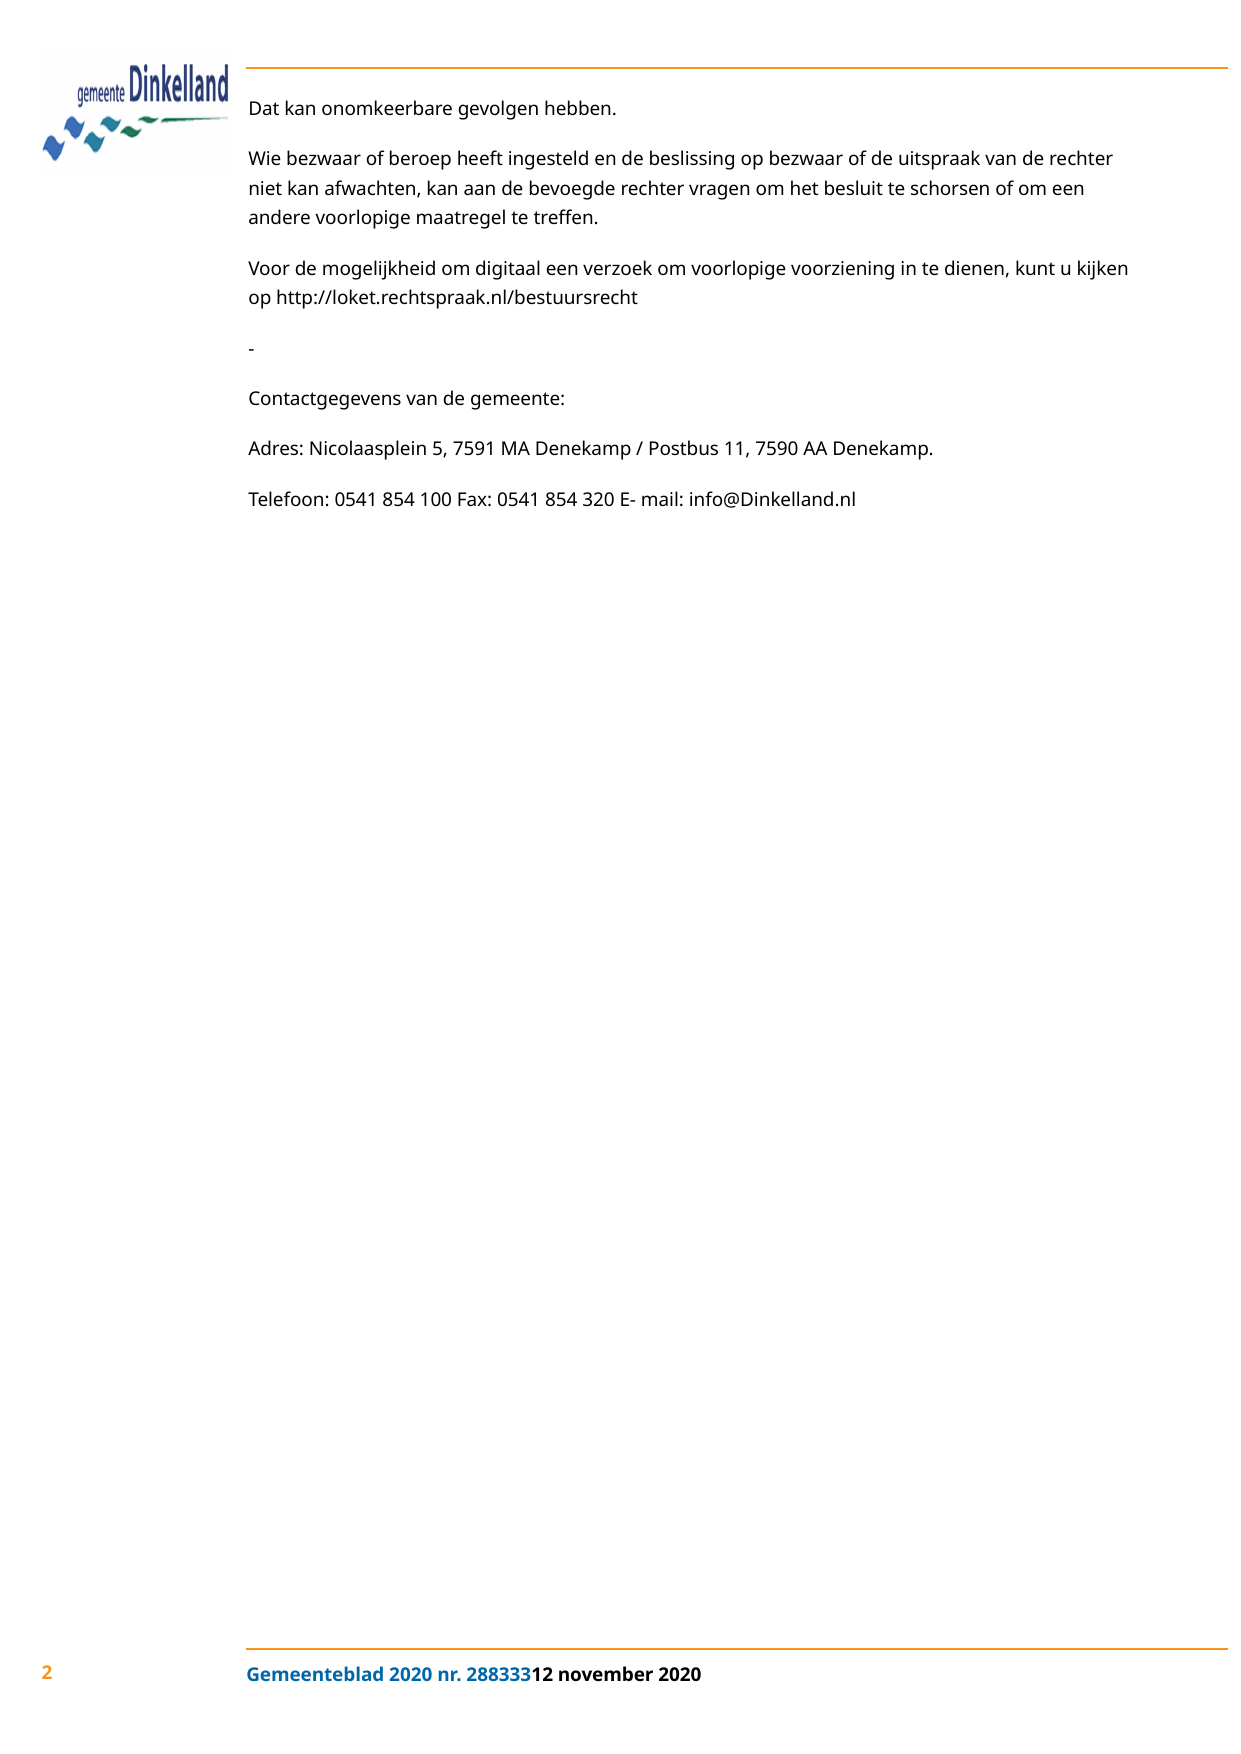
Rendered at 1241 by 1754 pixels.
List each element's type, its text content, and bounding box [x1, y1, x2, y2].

text Dat kan onomkeerbare gevolgen hebben. [248, 95, 1152, 121]
picture [41, 47, 231, 172]
text Adres: Nicolaasplein 5, 7591 MA Denekamp / Postbus 11, 7590 AA Denekamp. [248, 436, 1152, 461]
text Voor de mogelijkheid om digitaal een verzoek om voorlopige voorziening in te dienen, kunt u kijken op http://loket.rechtspraak.nl/bestuursrecht [248, 255, 1152, 310]
text Telefoon: 0541 854 100 Fax: 0541 854 320 E- mail: info@Dinkelland.nl [248, 486, 1152, 512]
text Wie bezwaar of beroep heeft ingesteld en de beslissing op bezwaar of de uitspraak van de rechter niet kan afwachten, kan aan de bevoegde rechter vragen om het besluit te schorsen of om een andere voorlopige maatregel te treffen. [248, 145, 1152, 230]
text - [248, 335, 1152, 361]
text Contactgegevens van de gemeente: [248, 385, 1152, 411]
